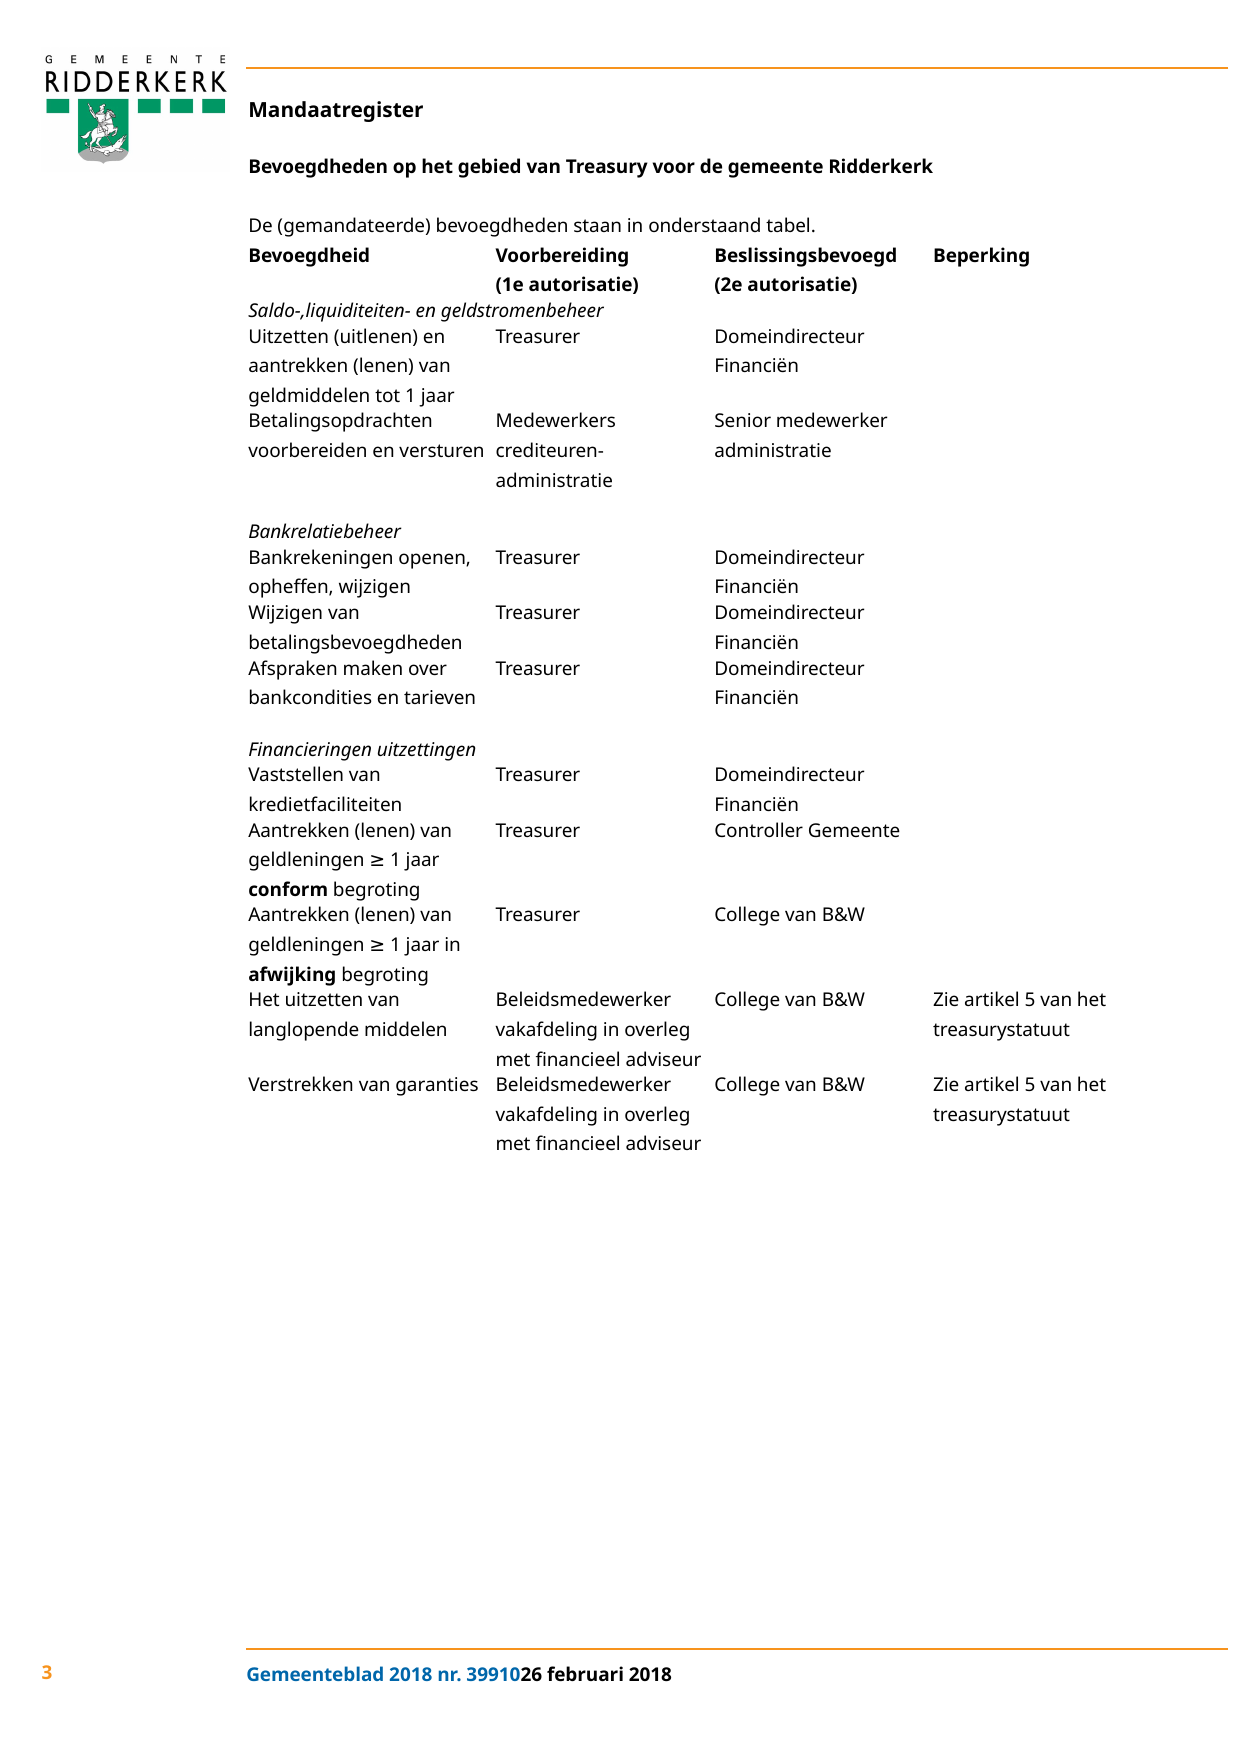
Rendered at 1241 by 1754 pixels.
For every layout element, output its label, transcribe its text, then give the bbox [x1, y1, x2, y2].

table_cell [933, 493, 1152, 518]
table_header Bevoegdheid [248, 242, 495, 297]
table_cell Domeindirecteur Financiën [714, 544, 933, 599]
table_cell Treasurer [495, 761, 714, 817]
table_cell [495, 710, 714, 736]
table_cell Domeindirecteur Financiën [714, 761, 933, 817]
table_cell Vaststellen van kredietfaciliteiten [248, 761, 495, 817]
table_cell [714, 493, 933, 518]
table_cell Afspraken maken over bankcondities en tarieven [248, 655, 495, 710]
table_cell Treasurer [495, 902, 714, 987]
table_cell Treasurer [495, 544, 714, 599]
text De (gemandateerde) bevoegdheden staan in onderstaand tabel. [248, 212, 1152, 238]
table_cell [933, 408, 1152, 493]
table_cell [933, 710, 1152, 736]
table_cell [248, 710, 495, 736]
table_cell Bankrelatiebeheer [248, 518, 1152, 544]
table_header Voorbereiding (1e autorisatie) [495, 242, 714, 297]
table_cell Betalingsopdrachten voorbereiden en versturen [248, 408, 495, 493]
table_cell [933, 817, 1152, 902]
table_cell Saldo-,liquiditeiten- en geldstromenbeheer [248, 297, 1152, 323]
table_cell Aantrekken (lenen) van geldleningen ≥ 1 jaar conform begroting [248, 817, 495, 902]
table_cell Treasurer [495, 599, 714, 655]
table_cell Treasurer [495, 817, 714, 902]
table_cell Domeindirecteur Financiën [714, 655, 933, 710]
table_header Beperking [933, 242, 1152, 297]
table_cell [933, 544, 1152, 599]
table_cell Controller Gemeente [714, 817, 933, 902]
table_cell Beleidsmedewerker vakafdeling in overleg met financieel adviseur [495, 987, 714, 1071]
table_cell [933, 761, 1152, 817]
table_cell Treasurer [495, 655, 714, 710]
table_cell Verstrekken van garanties [248, 1071, 495, 1156]
table_cell Het uitzetten van langlopende middelen [248, 987, 495, 1071]
table_cell Uitzetten (uitlenen) en aantrekken (lenen) van geldmiddelen tot 1 jaar [248, 323, 495, 408]
text Bevoegdheden op het gebied van Treasury voor de gemeente Ridderkerk [248, 153, 1152, 179]
table_cell Financieringen uitzettingen [248, 736, 1152, 761]
table_cell Wijzigen van betalingsbevoegdheden [248, 599, 495, 655]
table_cell Medewerkers crediteuren- administratie [495, 408, 714, 493]
table_header Beslissingsbevoegd (2e autorisatie) [714, 242, 933, 297]
text Mandaatregister [248, 95, 1152, 123]
table_cell Bankrekeningen openen, opheffen, wijzigen [248, 544, 495, 599]
table_cell [714, 710, 933, 736]
table_cell Domeindirecteur Financiën [714, 323, 933, 408]
table_cell [495, 493, 714, 518]
table_cell Aantrekken (lenen) van geldleningen ≥ 1 jaar in afwijking begroting [248, 902, 495, 987]
table_cell Senior medewerker administratie [714, 408, 933, 493]
table_cell Zie artikel 5 van het treasurystatuut [933, 1071, 1152, 1156]
table_cell Zie artikel 5 van het treasurystatuut [933, 987, 1152, 1071]
table_cell [933, 902, 1152, 987]
table_cell Treasurer [495, 323, 714, 408]
table_cell [933, 599, 1152, 655]
picture [41, 47, 231, 172]
table_cell [933, 655, 1152, 710]
table_cell [933, 323, 1152, 408]
table_cell Beleidsmedewerker vakafdeling in overleg met financieel adviseur [495, 1071, 714, 1156]
table_cell Domeindirecteur Financiën [714, 599, 933, 655]
table_cell College van B&W [714, 1071, 933, 1156]
table_cell [248, 493, 495, 518]
table_cell College van B&W [714, 987, 933, 1071]
table_cell College van B&W [714, 902, 933, 987]
